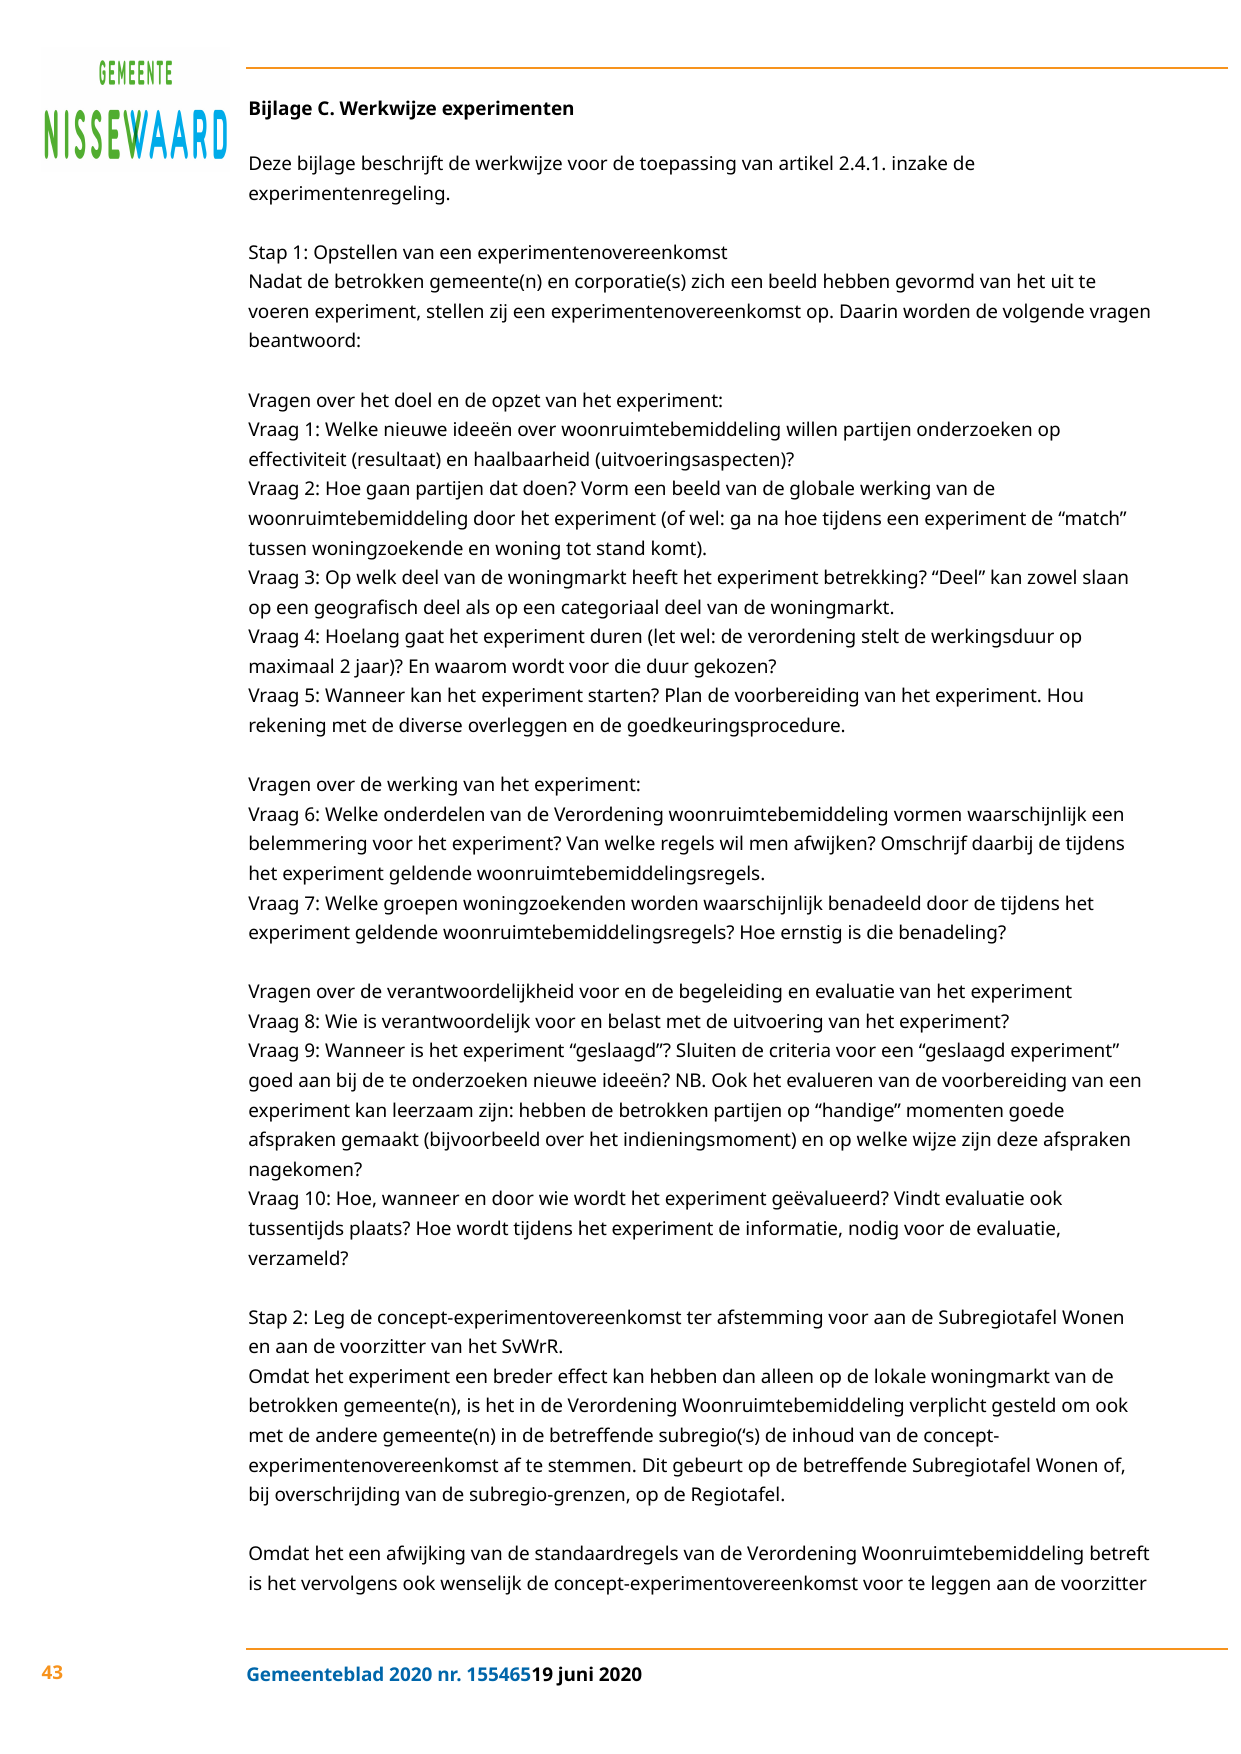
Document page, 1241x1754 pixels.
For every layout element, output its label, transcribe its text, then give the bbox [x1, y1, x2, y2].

text Vraag 5: Wanneer kan het experiment starten? Plan de voorbereiding van het experiment. Hou rekening met de diverse overleggen en de goedkeuringsprocedure. [248, 683, 1152, 738]
text Stap 2: Leg de concept-experimentovereenkomst ter afstemming voor aan de Subregiotafel Wonen en aan de voorzitter van het SvWrR. [248, 1304, 1152, 1359]
text Vragen over de werking van het experiment: [248, 771, 1152, 797]
text Vraag 4: Hoelang gaat het experiment duren (let wel: de verordening stelt de werkingsduur op maximaal 2 jaar)? En waarom wordt voor die duur gekozen? [248, 623, 1152, 679]
text Nadat de betrokken gemeente(n) en corporatie(s) zich een beeld hebben gevormd van het uit te voeren experiment, stellen zij een experimentenovereenkomst op. Daarin worden de volgende vragen beantwoord: [248, 268, 1152, 353]
text Stap 1: Opstellen van een experimentenovereenkomst [248, 239, 1152, 265]
text Vraag 2: Hoe gaan partijen dat doen? Vorm een beeld van de globale werking van de woonruimtebemiddeling door het experiment (of wel: ga na hoe tijdens een experiment de “match” tussen woningzoekende en woning tot stand komt). [248, 476, 1152, 561]
text Deze bijlage beschrijft de werkwijze voor de toepassing van artikel 2.4.1. inzake de experimentenregeling. [248, 150, 1152, 206]
text Vraag 8: Wie is verantwoordelijk voor en belast met de uitvoering van het experiment? [248, 1008, 1152, 1034]
text Vraag 9: Wanneer is het experiment “geslaagd”? Sluiten de criteria voor een “geslaagd experiment” goed aan bij de te onderzoeken nieuwe ideeën? NB. Ook het evalueren van de voorbereiding van een experiment kan leerzaam zijn: hebben de betrokken partijen op “handige” momenten goede afspraken gemaakt (bijvoorbeeld over het indieningsmoment) en op welke wijze zijn deze afspraken nagekomen? [248, 1038, 1152, 1182]
text Omdat het een afwijking van de standaardregels van de Verordening Woonruimtebemiddeling betreft is het vervolgens ook wenselijk de concept-experimentovereenkomst voor te leggen aan de voorzitter [248, 1541, 1152, 1596]
text Bijlage C. Werkwijze experimenten [248, 95, 1152, 121]
text Vraag 7: Welke groepen woningzoekenden worden waarschijnlijk benadeeld door de tijdens het experiment geldende woonruimtebemiddelingsregels? Hoe ernstig is die benadeling? [248, 890, 1152, 945]
text Vraag 3: Op welk deel van de woningmarkt heeft het experiment betrekking? “Deel” kan zowel slaan op een geografisch deel als op een categoriaal deel van de woningmarkt. [248, 564, 1152, 620]
picture [41, 47, 231, 172]
text Vraag 1: Welke nieuwe ideeën over woonruimtebemiddeling willen partijen onderzoeken op effectiviteit (resultaat) en haalbaarheid (uitvoeringsaspecten)? [248, 416, 1152, 472]
text Vragen over het doel en de opzet van het experiment: [248, 387, 1152, 413]
text Vraag 10: Hoe, wanneer en door wie wordt het experiment geëvalueerd? Vindt evaluatie ook tussentijds plaats? Hoe wordt tijdens het experiment de informatie, nodig voor de evaluatie, verzameld? [248, 1186, 1152, 1271]
text Omdat het experiment een breder effect kan hebben dan alleen op de lokale woningmarkt van de betrokken gemeente(n), is het in de Verordening Woonruimtebemiddeling verplicht gesteld om ook met de andere gemeente(n) in de betreffende subregio(‘s) de inhoud van de concept-experimentenovereenkomst af te stemmen. Dit gebeurt op de betreffende Subregiotafel Wonen of, bij overschrijding van de subregio-grenzen, op de Regiotafel. [248, 1363, 1152, 1507]
text Vraag 6: Welke onderdelen van de Verordening woonruimtebemiddeling vormen waarschijnlijk een belemmering voor het experiment? Van welke regels wil men afwijken? Omschrijf daarbij de tijdens het experiment geldende woonruimtebemiddelingsregels. [248, 801, 1152, 886]
text Vragen over de verantwoordelijkheid voor en de begeleiding en evaluatie van het experiment [248, 978, 1152, 1004]
